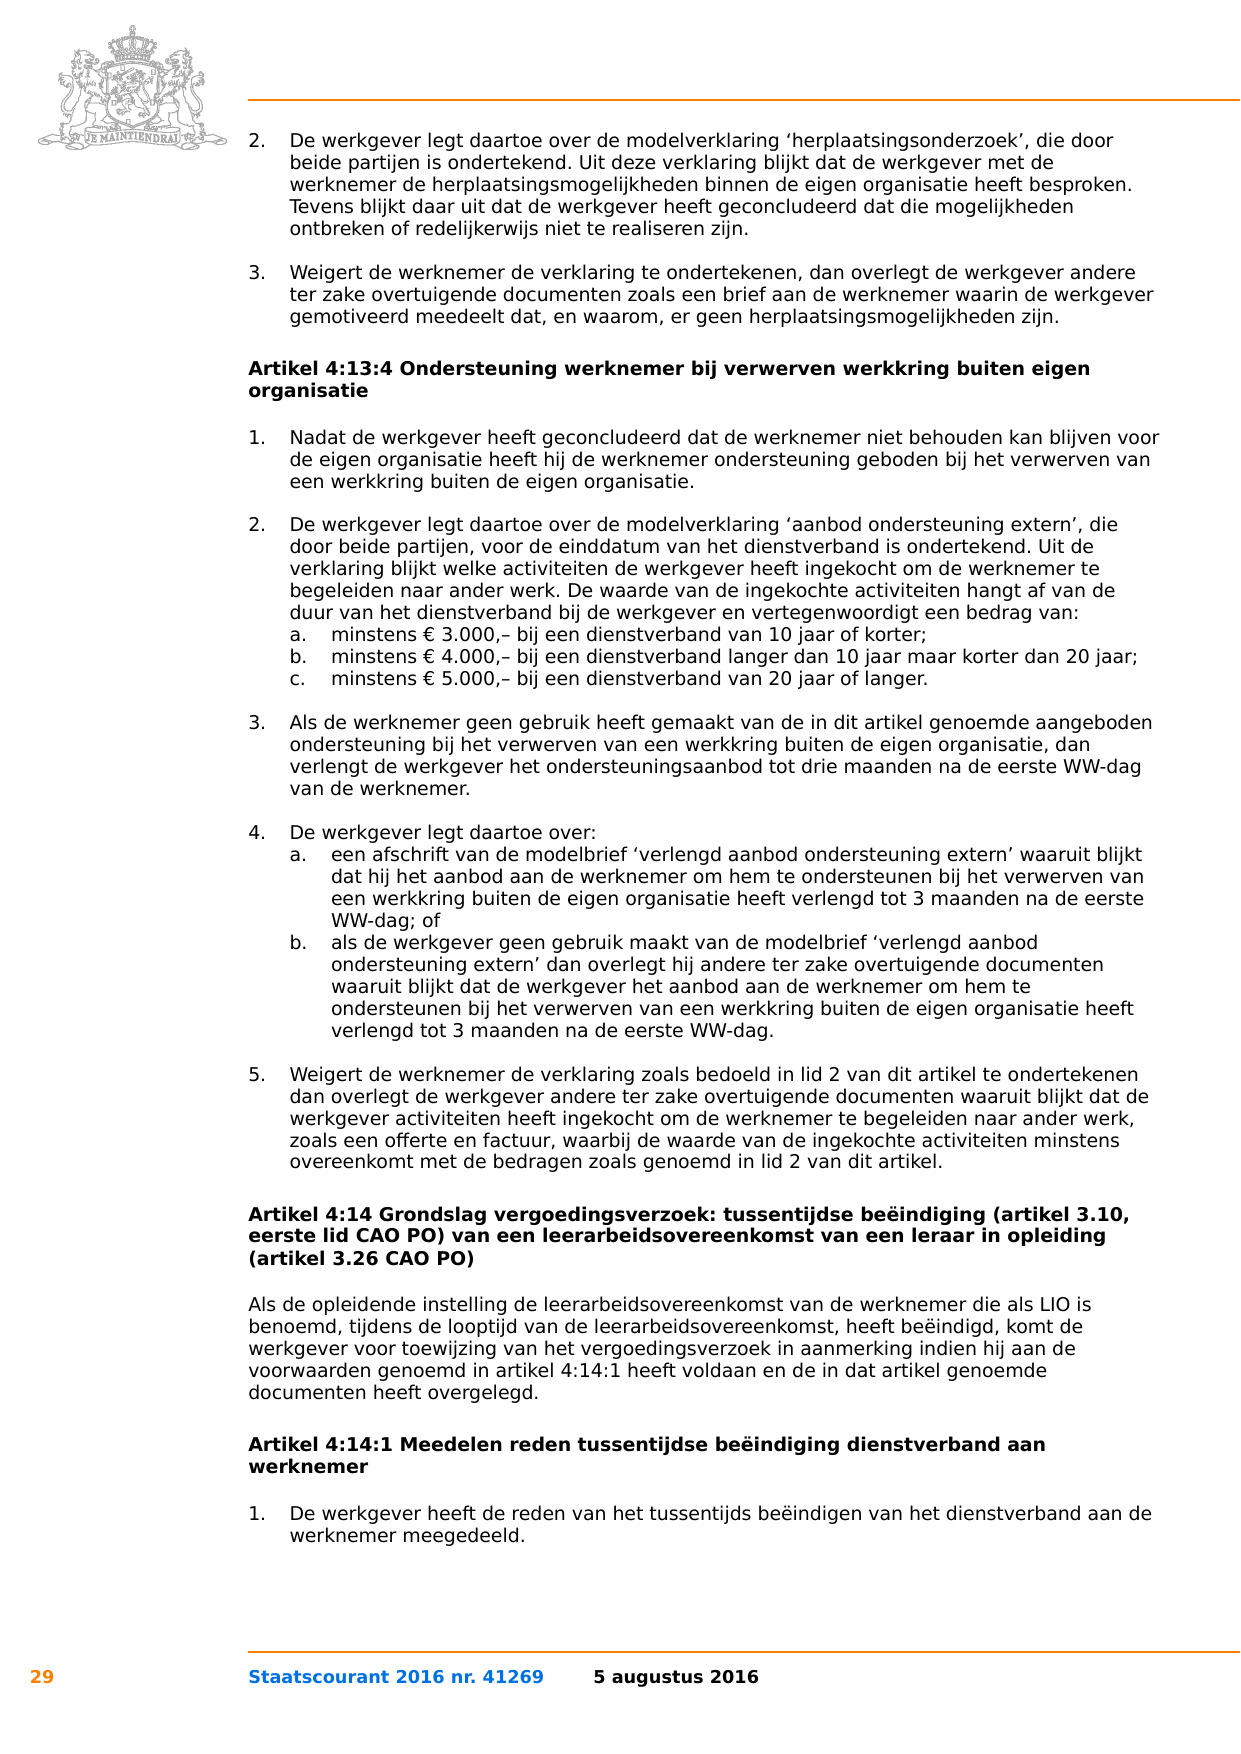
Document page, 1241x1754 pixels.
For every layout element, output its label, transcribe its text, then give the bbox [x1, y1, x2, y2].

text 5. Weigert de werknemer de verklaring zoals bedoeld in lid 2 van dit artikel te ondertekenen dan overlegt de werkgever andere ter zake overtuigende documenten waaruit blijkt dat de werkgever activiteiten heeft ingekocht om de werknemer te begeleiden naar ander werk, zoals een offerte en factuur, waarbij de waarde van de ingekochte activiteiten minstens overeenkomt met de bedragen zoals genoemd in lid 2 van dit artikel. [248, 1063, 1163, 1173]
text 1. De werkgever heeft de reden van het tussentijds beëindigen van het dienstverband aan de werknemer meegedeeld. [248, 1503, 1163, 1547]
text c. minstens € 5.000,– bij een dienstverband van 20 jaar of langer. [289, 668, 1163, 690]
text 2. De werkgever legt daartoe over de modelverklaring ‘aanbod ondersteuning extern’, die door beide partijen, voor de einddatum van het dienstverband is ondertekend. Uit de verklaring blijkt welke activiteiten de werkgever heeft ingekocht om de werknemer te begeleiden naar ander werk. De waarde van de ingekochte activiteiten hangt af van de duur van het dienstverband bij de werkgever en vertegenwoordigt een bedrag van: [248, 514, 1163, 624]
text 3. Als de werknemer geen gebruik heeft gemaakt van de in dit artikel genoemde aangeboden ondersteuning bij het verwerven van een werkkring buiten de eigen organisatie, dan verlengt de werkgever het ondersteuningsaanbod tot drie maanden na de eerste WW-dag van de werknemer. [248, 712, 1163, 800]
subtitle Artikel 4:14 Grondslag vergoedingsverzoek: tussentijdse beëindiging (artikel 3.10, eerste lid CAO PO) van een leerarbeidsovereenkomst van een leraar in opleiding (artikel 3.26 CAO PO) [248, 1203, 1163, 1269]
subtitle Artikel 4:13:4 Ondersteuning werknemer bij verwerven werkkring buiten eigen organisatie [248, 358, 1163, 402]
text 4. De werkgever legt daartoe over: [248, 822, 1163, 844]
text a. een afschrift van de modelbrief ‘verlengd aanbod ondersteuning extern’ waaruit blijkt dat hij het aanbod aan de werknemer om hem te ondersteunen bij het verwerven van een werkkring buiten de eigen organisatie heeft verlengd tot 3 maanden na de eerste WW-dag; of [289, 844, 1163, 932]
text b. als de werkgever geen gebruik maakt van de modelbrief ‘verlengd aanbod ondersteuning extern’ dan overlegt hij andere ter zake overtuigende documenten waaruit blijkt dat de werkgever het aanbod aan de werknemer om hem te ondersteunen bij het verwerven van een werkkring buiten de eigen organisatie heeft verlengd tot 3 maanden na de eerste WW-dag. [289, 932, 1163, 1042]
text 1. Nadat de werkgever heeft geconcludeerd dat de werknemer niet behouden kan blijven voor de eigen organisatie heeft hij de werknemer ondersteuning geboden bij het verwerven van een werkkring buiten de eigen organisatie. [248, 427, 1163, 492]
picture [38, 25, 227, 150]
text 2. De werkgever legt daartoe over de modelverklaring ‘herplaatsingsonderzoek’, die door beide partijen is ondertekend. Uit deze verklaring blijkt dat de werkgever met de werknemer de herplaatsingsmogelijkheden binnen de eigen organisatie heeft besproken. Tevens blijkt daar uit dat de werkgever heeft geconcludeerd dat die mogelijkheden ontbreken of redelijkerwijs niet te realiseren zijn. [248, 130, 1163, 240]
text Als de opleidende instelling de leerarbeidsovereenkomst van de werknemer die als LIO is benoemd, tijdens de looptijd van de leerarbeidsovereenkomst, heeft beëindigd, komt de werkgever voor toewijzing van het vergoedingsverzoek in aanmerking indien hij aan de voorwaarden genoemd in artikel 4:14:1 heeft voldaan en de in dat artikel genoemde documenten heeft overgelegd. [248, 1294, 1163, 1404]
text b. minstens € 4.000,– bij een dienstverband langer dan 10 jaar maar korter dan 20 jaar; [289, 646, 1163, 668]
subtitle Artikel 4:14:1 Meedelen reden tussentijdse beëindiging dienstverband aan werknemer [248, 1434, 1163, 1478]
text 3. Weigert de werknemer de verklaring te ondertekenen, dan overlegt de werkgever andere ter zake overtuigende documenten zoals een brief aan de werknemer waarin de werkgever gemotiveerd meedeelt dat, en waarom, er geen herplaatsingsmogelijkheden zijn. [248, 262, 1163, 328]
text a. minstens € 3.000,– bij een dienstverband van 10 jaar of korter; [289, 624, 1163, 646]
